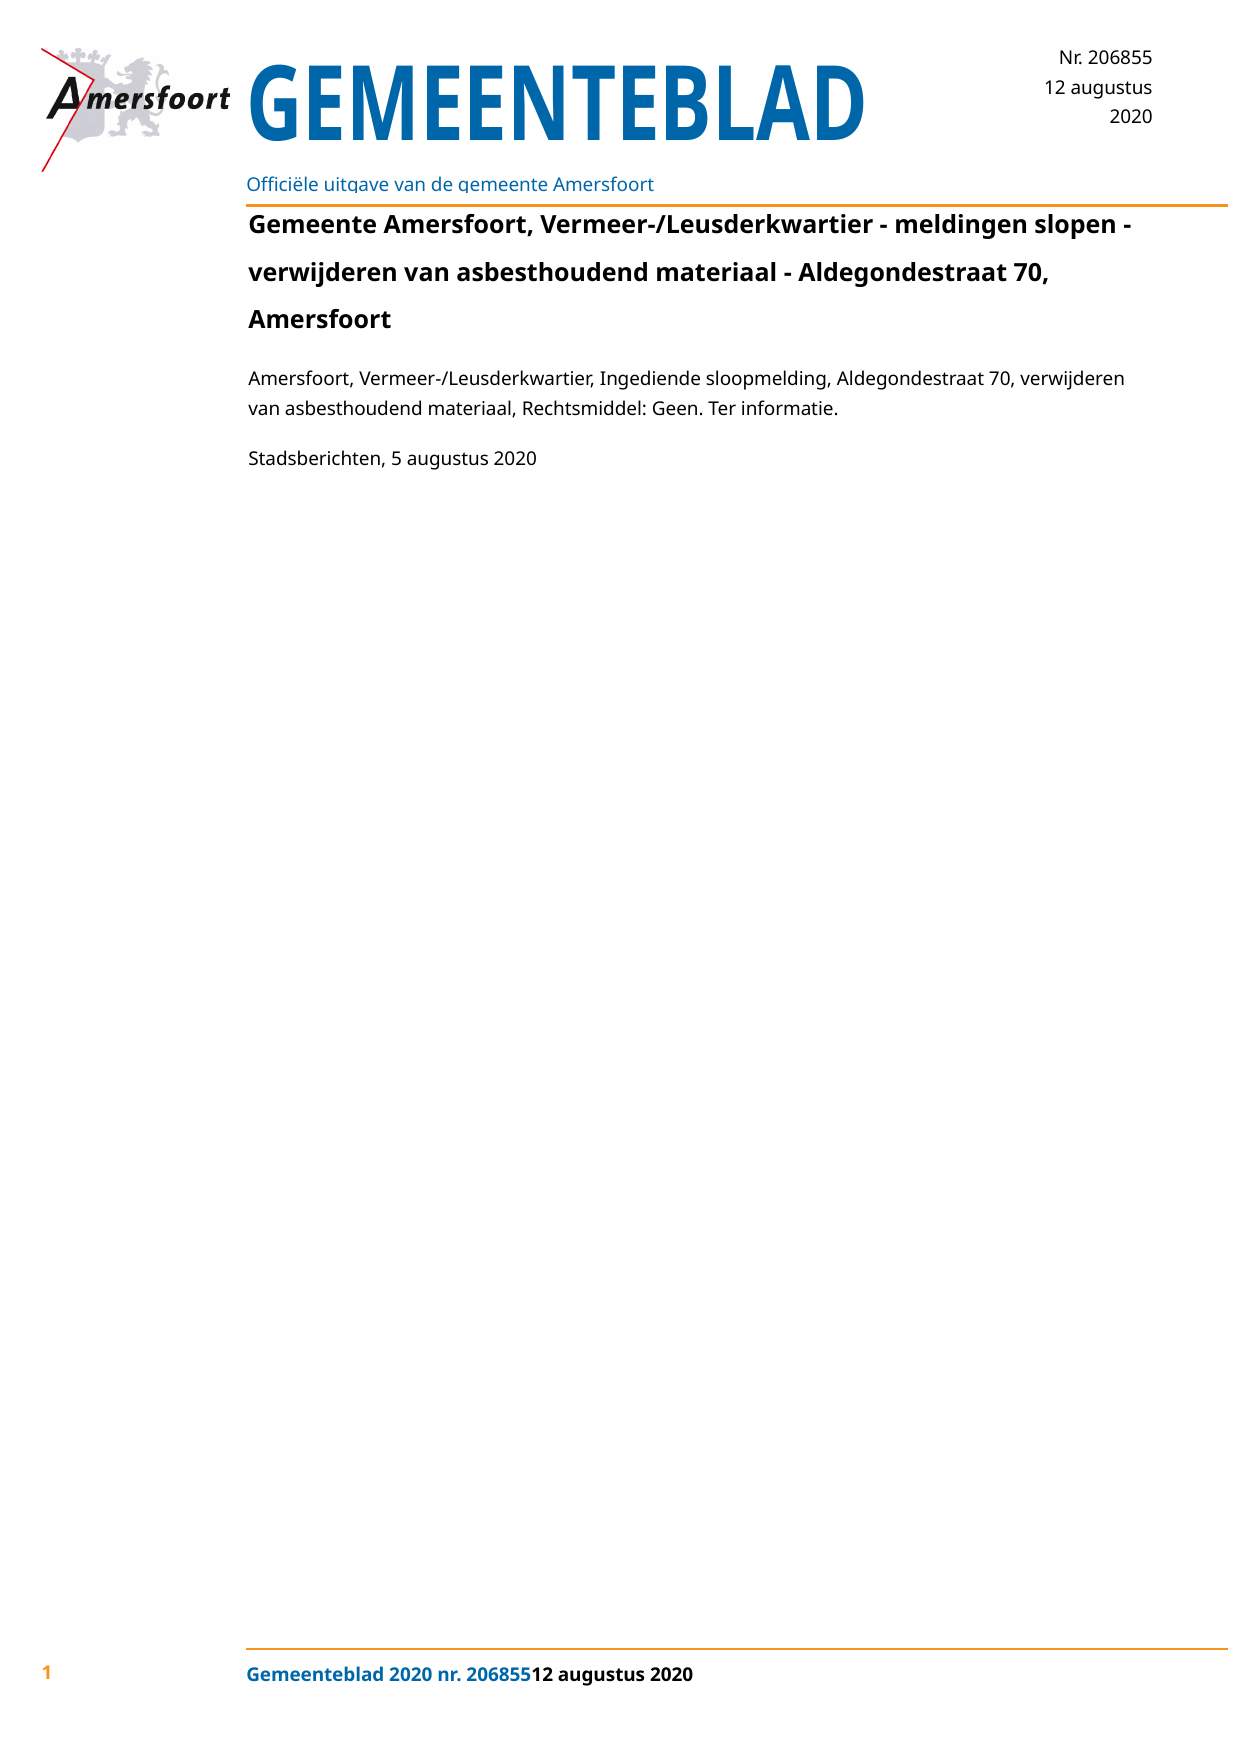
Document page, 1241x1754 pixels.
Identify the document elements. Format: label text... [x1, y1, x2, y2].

text Stadsberichten, 5 augustus 2020 [248, 446, 1152, 471]
text Amersfoort, Vermeer-/Leusderkwartier, Ingediende sloopmelding, Aldegondestraat 70, verwijderen van asbesthoudend materiaal, Rechtsmiddel: Geen. Ter informatie. [248, 366, 1152, 421]
text Gemeente Amersfoort, Vermeer-/Leusderkwartier - meldingen slopen - verwijderen van asbesthoudend materiaal - Aldegondestraat 70, Amersfoort [248, 207, 1152, 336]
picture [41, 47, 231, 172]
